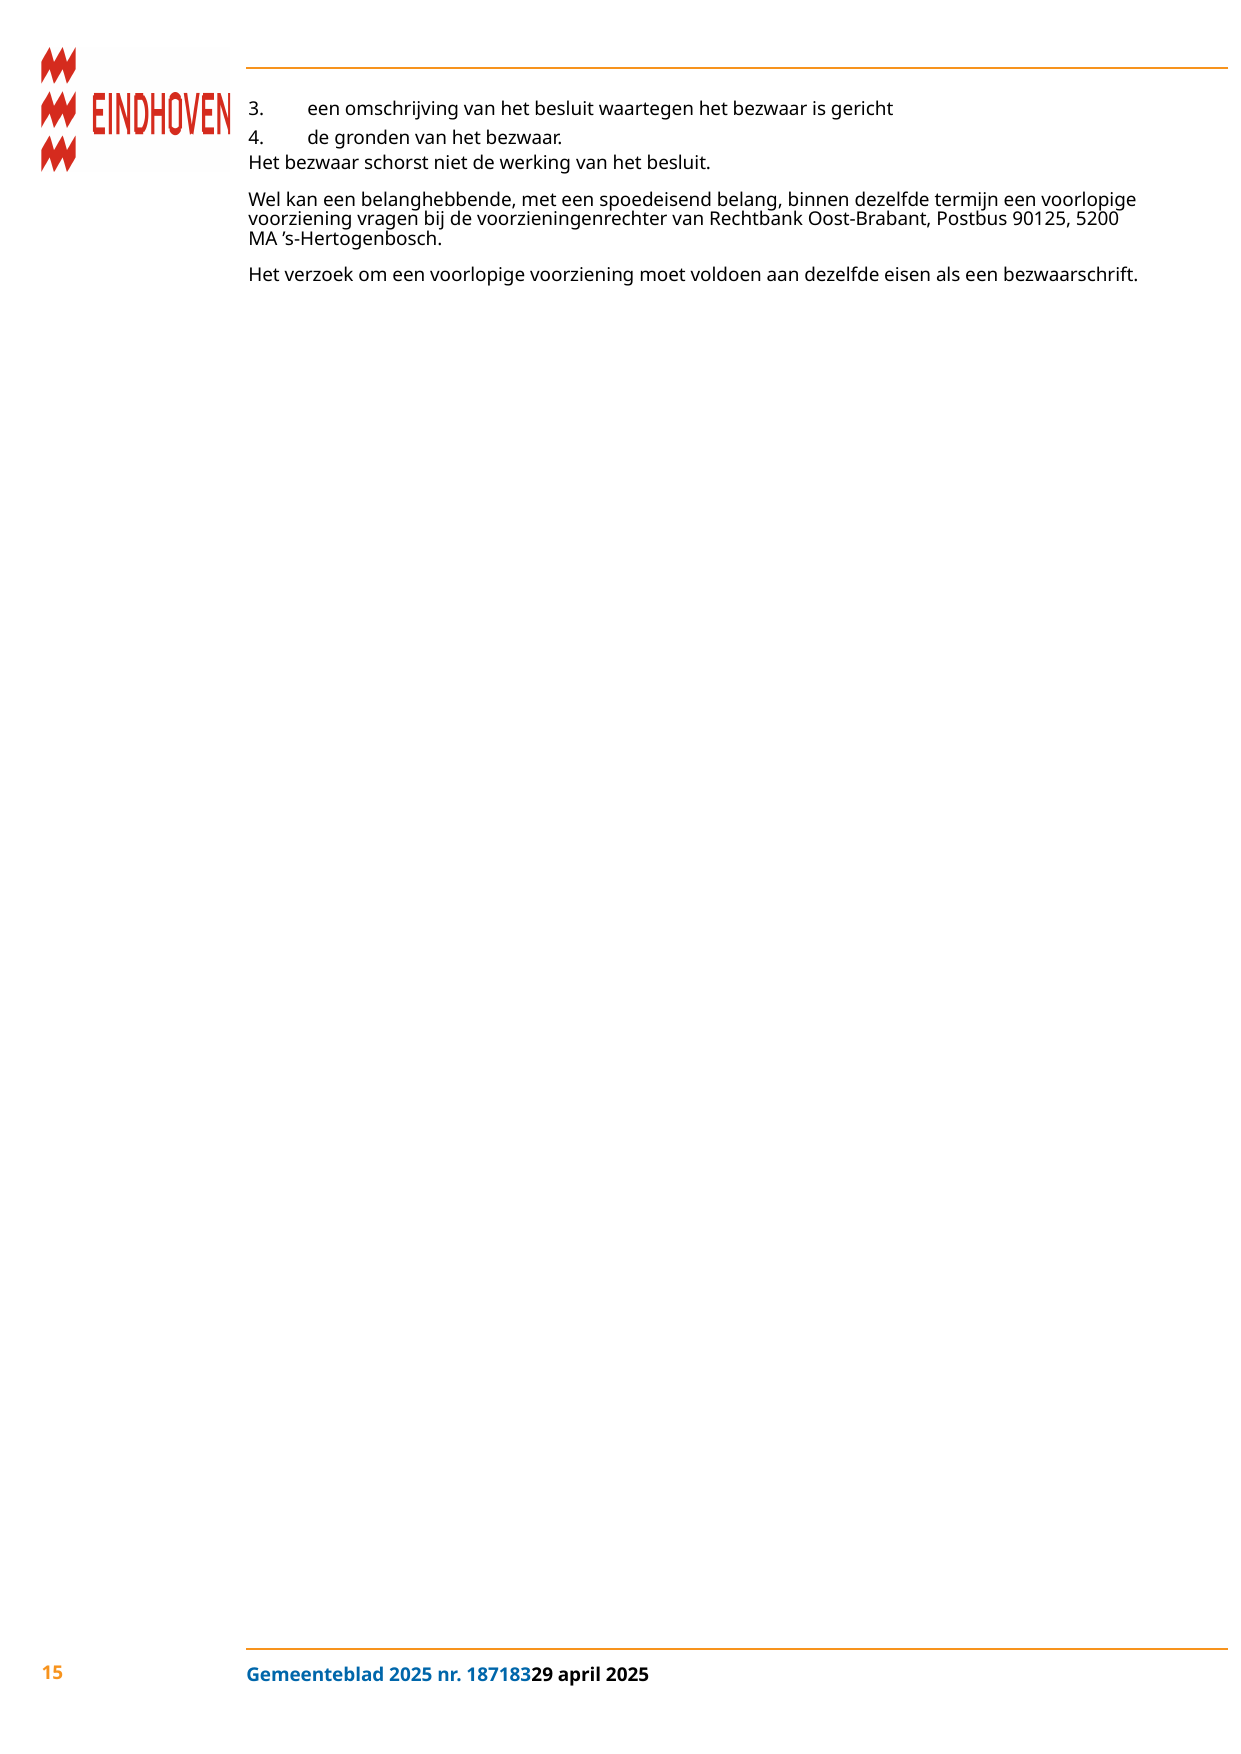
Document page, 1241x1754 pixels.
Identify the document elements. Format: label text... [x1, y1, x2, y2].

text Het verzoek om een voorlopige voorziening moet voldoen aan dezelfde eisen als een bezwaarschrift. [248, 266, 1152, 286]
text Het bezwaar schorst niet de werking van het besluit. [248, 154, 1152, 173]
picture [41, 47, 231, 172]
list de gronden van het bezwaar. [248, 124, 1152, 150]
list een omschrijving van het besluit waartegen het bezwaar is gericht [248, 95, 1152, 121]
text Wel kan een belanghebbende, met een spoedeisend belang, binnen dezelfde termijn een voorlopige voorziening vragen bij de voorzieningenrechter van Rechtbank Oost-Brabant, Postbus 90125, 5200 MA ’s-Hertogenbosch. [248, 191, 1152, 249]
